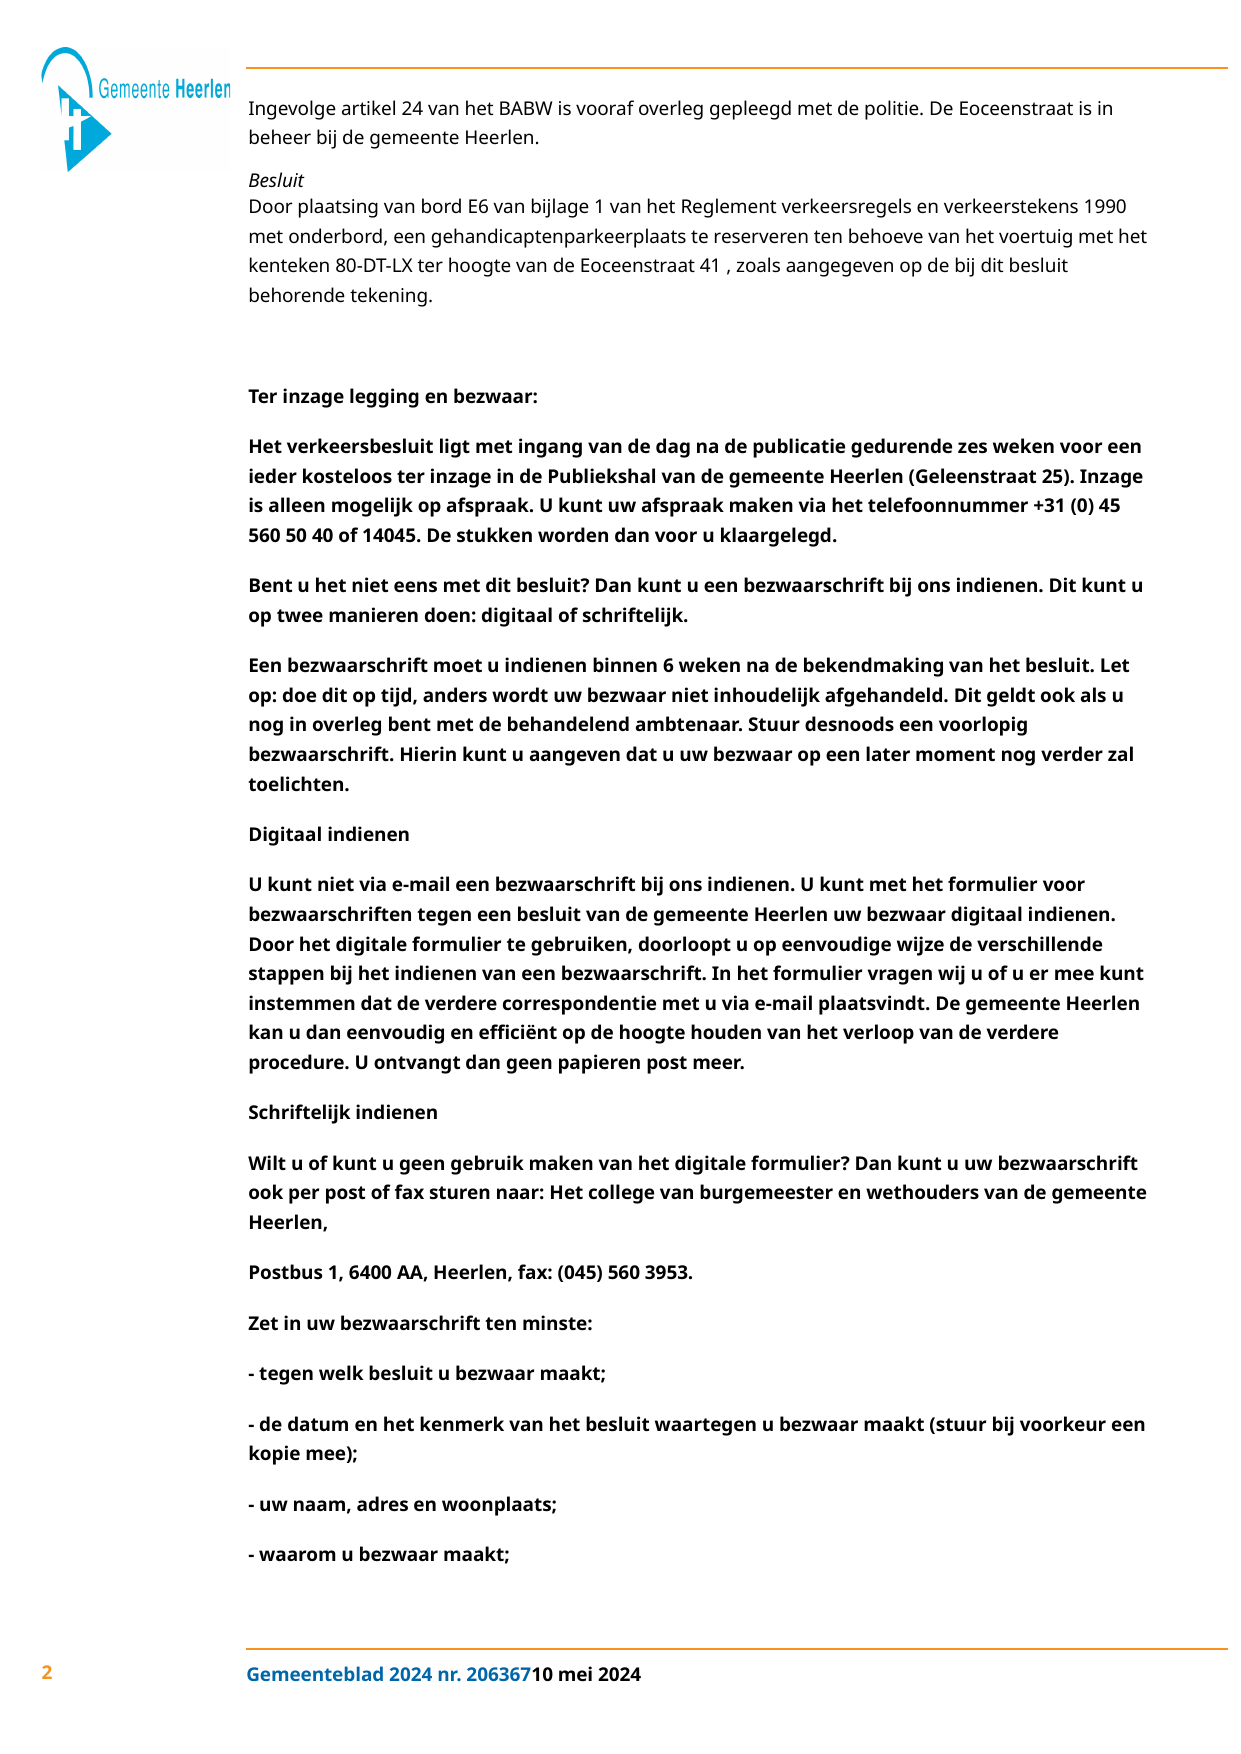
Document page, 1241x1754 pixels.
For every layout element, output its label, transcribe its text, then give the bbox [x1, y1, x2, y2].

text Het verkeersbesluit ligt met ingang van de dag na de publicatie gedurende zes weken voor een ieder kosteloos ter inzage in de Publiekshal van de gemeente Heerlen (Geleenstraat 25). Inzage is alleen mogelijk op afspraak. U kunt uw afspraak maken via het telefoonnummer +31 (0) 45 560 50 40 of 14045. De stukken worden dan voor u klaargelegd. [248, 433, 1152, 548]
text Ter inzage legging en bezwaar: [248, 383, 1152, 408]
picture [41, 47, 231, 172]
text Door plaatsing van bord E6 van bijlage 1 van het Reglement verkeersregels en verkeerstekens 1990 met onderbord, een gehandicaptenparkeerplaats te reserveren ten behoeve van het voertuig met het kenteken 80-DT-LX ter hoogte van de Eoceenstraat 41 , zoals aangegeven op de bij dit besluit behorende tekening. [248, 193, 1152, 308]
text Ingevolge artikel 24 van het BABW is vooraf overleg gepleegd met de politie. De Eoceenstraat is in beheer bij de gemeente Heerlen. [248, 95, 1152, 150]
text Een bezwaarschrift moet u indienen binnen 6 weken na de bekendmaking van het besluit. Let op: doe dit op tijd, anders wordt uw bezwaar niet inhoudelijk afgehandeld. Dit geldt ook als u nog in overleg bent met de behandelend ambtenaar. Stuur desnoods een voorlopig bezwaarschrift. Hierin kunt u aangeven dat u uw bezwaar op een later moment nog verder zal toelichten. [248, 652, 1152, 796]
text Postbus 1, 6400 AA, Heerlen, fax: (045) 560 3953. [248, 1259, 1152, 1285]
text - uw naam, adres en woonplaats; [248, 1491, 1152, 1516]
text - waarom u bezwaar maakt; [248, 1541, 1152, 1567]
text Schriftelijk indienen [248, 1099, 1152, 1125]
text U kunt niet via e-mail een bezwaarschrift bij ons indienen. U kunt met het formulier voor bezwaarschriften tegen een besluit van de gemeente Heerlen uw bezwaar digitaal indienen. Door het digitale formulier te gebruiken, doorloopt u op eenvoudige wijze de verschillende stappen bij het indienen van een bezwaarschrift. In het formulier vragen wij u of u er mee kunt instemmen dat de verdere correspondentie met u via e-mail plaatsvindt. De gemeente Heerlen kan u dan eenvoudig en efficiënt op de hoogte houden van het verloop van de verdere procedure. U ontvangt dan geen papieren post meer. [248, 872, 1152, 1075]
text - de datum en het kenmerk van het besluit waartegen u bezwaar maakt (stuur bij voorkeur een kopie mee); [248, 1411, 1152, 1466]
text Besluit [248, 167, 1152, 193]
text Bent u het niet eens met dit besluit? Dan kunt u een bezwaarschrift bij ons indienen. Dit kunt u op twee manieren doen: digitaal of schriftelijk. [248, 572, 1152, 628]
picture [41, 47, 59, 70]
text Wilt u of kunt u geen gebruik maken van het digitale formulier? Dan kunt u uw bezwaarschrift ook per post of fax sturen naar: Het college van burgemeester en wethouders van de gemeente Heerlen, [248, 1150, 1152, 1235]
text - tegen welk besluit u bezwaar maakt; [248, 1360, 1152, 1386]
text Zet in uw bezwaarschrift ten minste: [248, 1310, 1152, 1336]
text Digitaal indienen [248, 821, 1152, 847]
